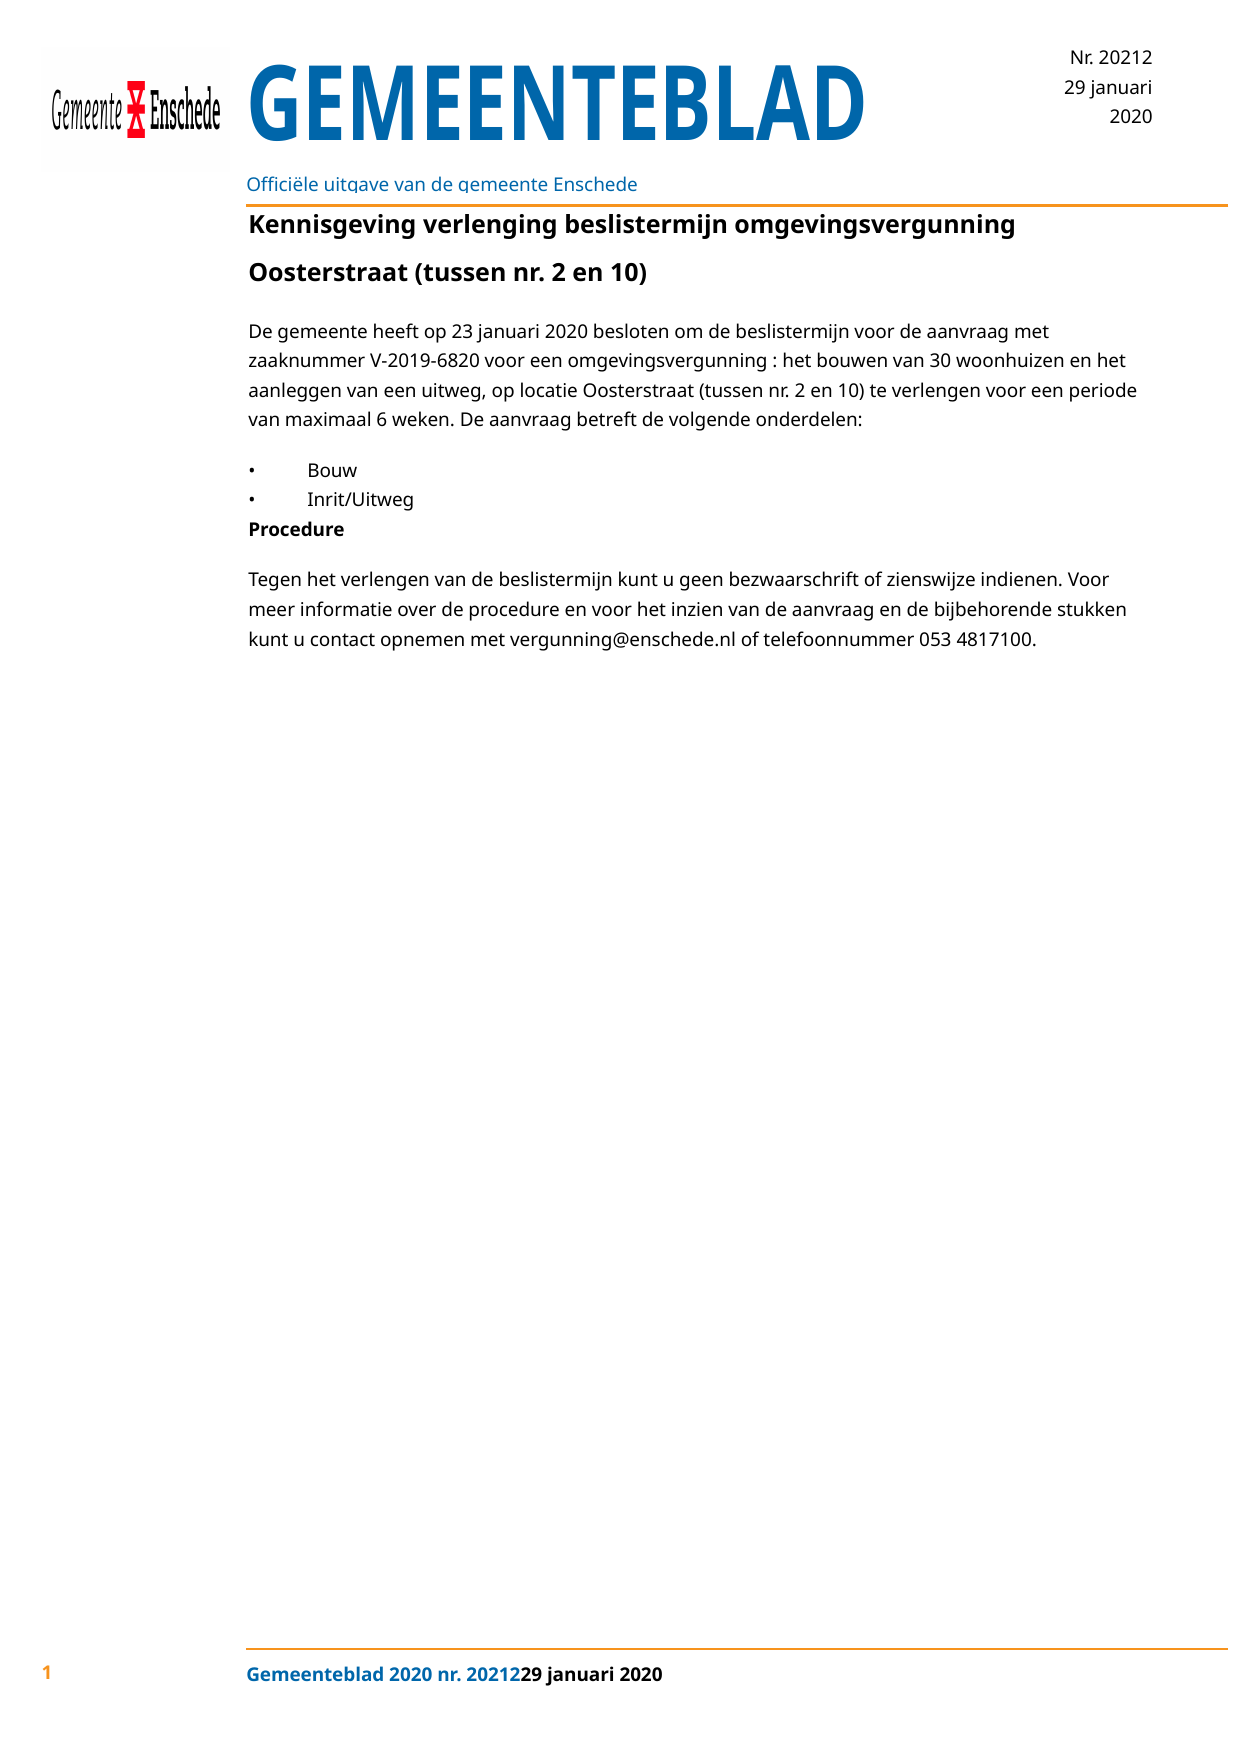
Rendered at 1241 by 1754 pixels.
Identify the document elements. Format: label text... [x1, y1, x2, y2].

text Kennisgeving verlenging beslistermijn omgevingsvergunning Oosterstraat (tussen nr. 2 en 10) [248, 207, 1152, 288]
list Inrit/Uitweg [248, 487, 1152, 512]
text Procedure [248, 516, 1152, 542]
text De gemeente heeft op 23 januari 2020 besloten om de beslistermijn voor de aanvraag met zaaknummer V-2019-6820 voor een omgevingsvergunning : het bouwen van 30 woonhuizen en het aanleggen van een uitweg, op locatie Oosterstraat (tussen nr. 2 en 10) te verlengen voor een periode van maximaal 6 weken. De aanvraag betreft de volgende onderdelen: [248, 318, 1152, 432]
list Bouw [248, 457, 1152, 483]
text Tegen het verlengen van de beslistermijn kunt u geen bezwaarschrift of zienswijze indienen. Voor meer informatie over de procedure en voor het inzien van de aanvraag en de bijbehorende stukken kunt u contact opnemen met vergunning@enschede.nl of telefoonnummer 053 4817100. [248, 567, 1152, 652]
picture [41, 47, 231, 172]
